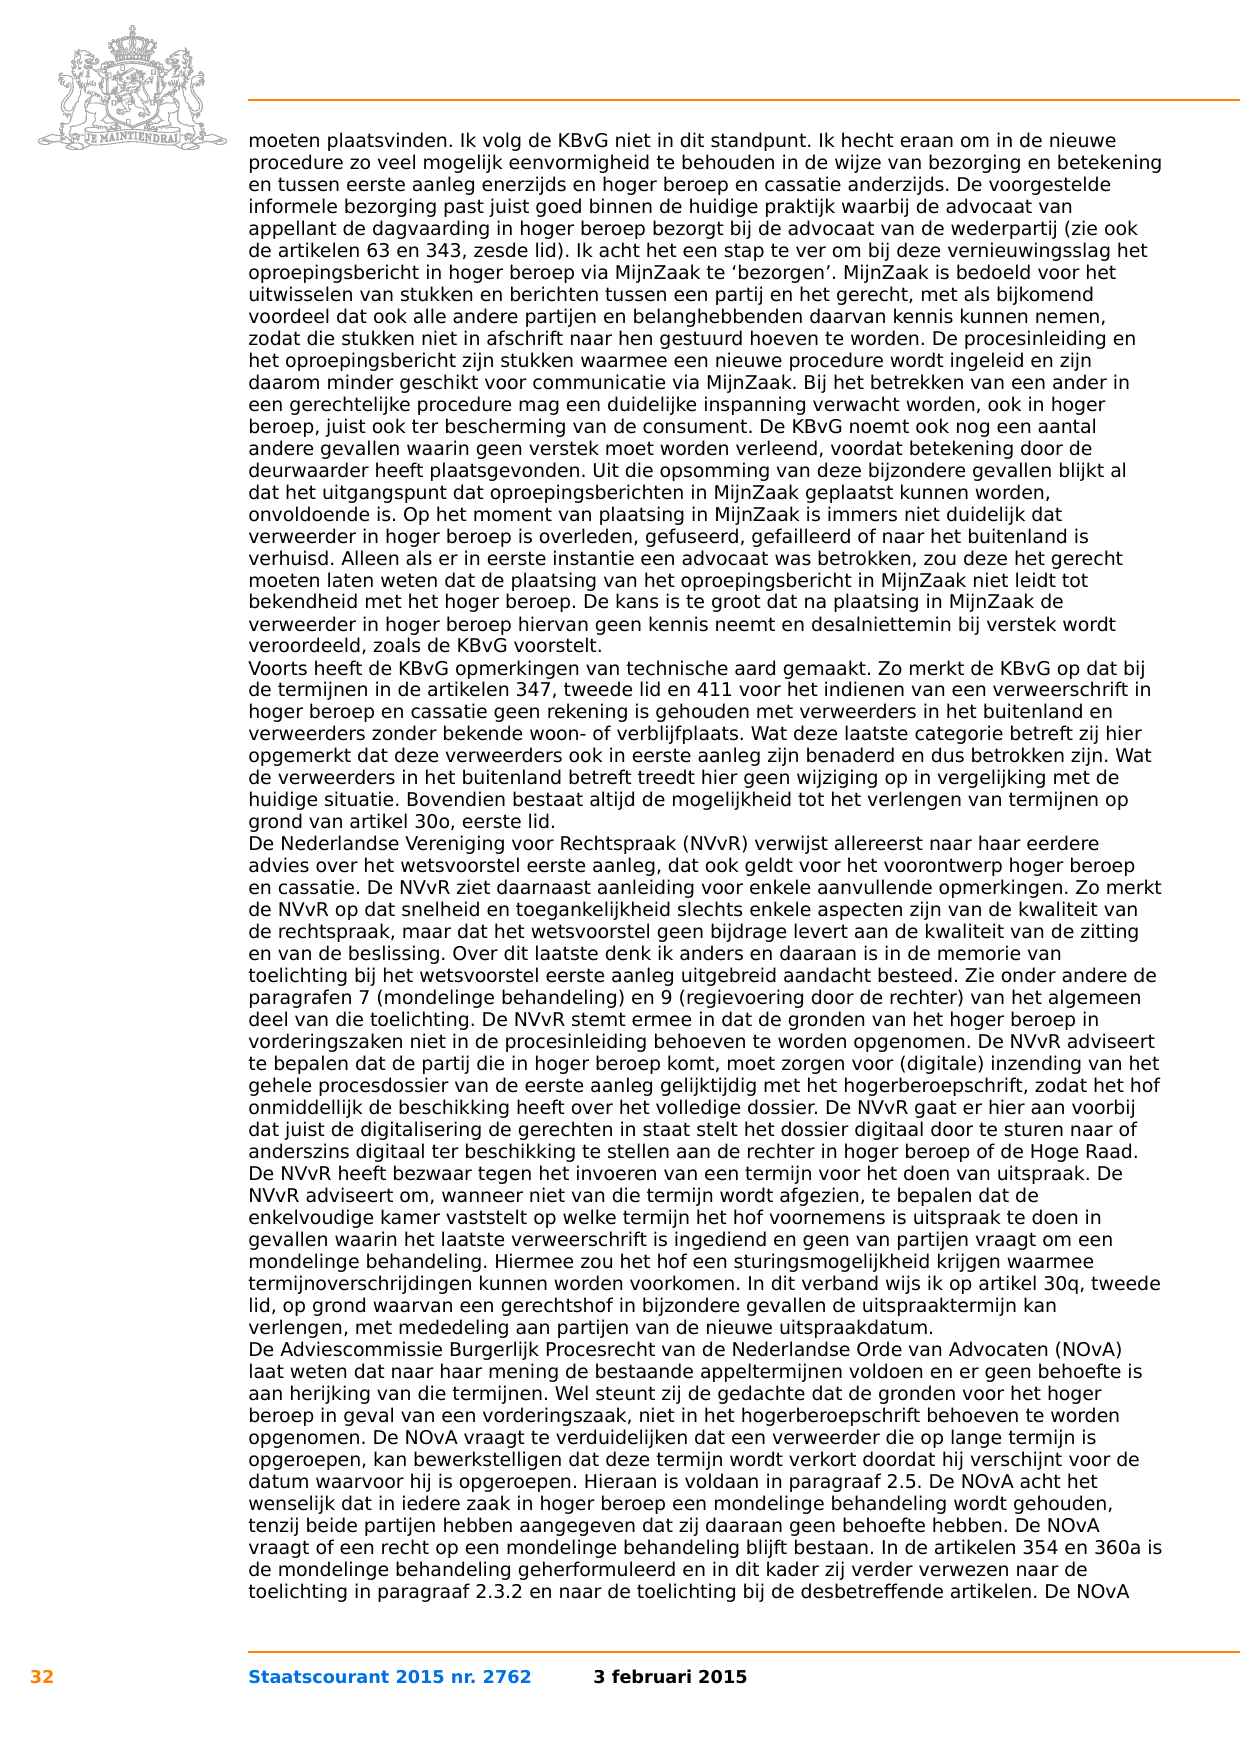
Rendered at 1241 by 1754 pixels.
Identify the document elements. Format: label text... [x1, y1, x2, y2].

text moeten plaatsvinden. Ik volg de KBvG niet in dit standpunt. Ik hecht eraan om in de nieuwe procedure zo veel mogelijk eenvormigheid te behouden in de wijze van bezorging en betekening en tussen eerste aanleg enerzijds en hoger beroep en cassatie anderzijds. De voorgestelde informele bezorging past juist goed binnen de huidige praktijk waarbij de advocaat van appellant de dagvaarding in hoger beroep bezorgt bij de advocaat van de wederpartij (zie ook de artikelen 63 en 343, zesde lid). Ik acht het een stap te ver om bij deze vernieuwingsslag het oproepingsbericht in hoger beroep via MijnZaak te ‘bezorgen’. MijnZaak is bedoeld voor het uitwisselen van stukken en berichten tussen een partij en het gerecht, met als bijkomend voordeel dat ook alle andere partijen en belanghebbenden daarvan kennis kunnen nemen, zodat die stukken niet in afschrift naar hen gestuurd hoeven te worden. De procesinleiding en het oproepingsbericht zijn stukken waarmee een nieuwe procedure wordt ingeleid en zijn daarom minder geschikt voor communicatie via MijnZaak. Bij het betrekken van een ander in een gerechtelijke procedure mag een duidelijke inspanning verwacht worden, ook in hoger beroep, juist ook ter bescherming van de consument. De KBvG noemt ook nog een aantal andere gevallen waarin geen verstek moet worden verleend, voordat betekening door de deurwaarder heeft plaatsgevonden. Uit die opsomming van deze bijzondere gevallen blijkt al dat het uitgangspunt dat oproepingsberichten in MijnZaak geplaatst kunnen worden, onvoldoende is. Op het moment van plaatsing in MijnZaak is immers niet duidelijk dat verweerder in hoger beroep is overleden, gefuseerd, gefailleerd of naar het buitenland is verhuisd. Alleen als er in eerste instantie een advocaat was betrokken, zou deze het gerecht moeten laten weten dat de plaatsing van het oproepingsbericht in MijnZaak niet leidt tot bekendheid met het hoger beroep. De kans is te groot dat na plaatsing in MijnZaak de verweerder in hoger beroep hiervan geen kennis neemt en desalniettemin bij verstek wordt veroordeeld, zoals de KBvG voorstelt. [248, 130, 1163, 657]
text Voorts heeft de KBvG opmerkingen van technische aard gemaakt. Zo merkt de KBvG op dat bij de termijnen in de artikelen 347, tweede lid en 411 voor het indienen van een verweerschrift in hoger beroep en cassatie geen rekening is gehouden met verweerders in het buitenland en verweerders zonder bekende woon- of verblijfplaats. Wat deze laatste categorie betreft zij hier opgemerkt dat deze verweerders ook in eerste aanleg zijn benaderd en dus betrokken zijn. Wat de verweerders in het buitenland betreft treedt hier geen wijziging op in vergelijking met de huidige situatie. Bovendien bestaat altijd de mogelijkheid tot het verlengen van termijnen op grond van artikel 30o, eerste lid. [248, 657, 1163, 833]
picture [38, 25, 227, 150]
text De Nederlandse Vereniging voor Rechtspraak (NVvR) verwijst allereerst naar haar eerdere advies over het wetsvoorstel eerste aanleg, dat ook geldt voor het voorontwerp hoger beroep en cassatie. De NVvR ziet daarnaast aanleiding voor enkele aanvullende opmerkingen. Zo merkt de NVvR op dat snelheid en toegankelijkheid slechts enkele aspecten zijn van de kwaliteit van de rechtspraak, maar dat het wetsvoorstel geen bijdrage levert aan de kwaliteit van de zitting en van de beslissing. Over dit laatste denk ik anders en daaraan is in de memorie van toelichting bij het wetsvoorstel eerste aanleg uitgebreid aandacht besteed. Zie onder andere de paragrafen 7 (mondelinge behandeling) en 9 (regievoering door de rechter) van het algemeen deel van die toelichting. De NVvR stemt ermee in dat de gronden van het hoger beroep in vorderingszaken niet in de procesinleiding behoeven te worden opgenomen. De NVvR adviseert te bepalen dat de partij die in hoger beroep komt, moet zorgen voor (digitale) inzending van het gehele procesdossier van de eerste aanleg gelijktijdig met het hogerberoepschrift, zodat het hof onmiddellijk de beschikking heeft over het volledige dossier. De NVvR gaat er hier aan voorbij dat juist de digitalisering de gerechten in staat stelt het dossier digitaal door te sturen naar of anderszins digitaal ter beschikking te stellen aan de rechter in hoger beroep of de Hoge Raad. De NVvR heeft bezwaar tegen het invoeren van een termijn voor het doen van uitspraak. De NVvR adviseert om, wanneer niet van die termijn wordt afgezien, te bepalen dat de enkelvoudige kamer vaststelt op welke termijn het hof voornemens is uitspraak te doen in gevallen waarin het laatste verweerschrift is ingediend en geen van partijen vraagt om een mondelinge behandeling. Hiermee zou het hof een sturingsmogelijkheid krijgen waarmee termijnoverschrijdingen kunnen worden voorkomen. In dit verband wijs ik op artikel 30q, tweede lid, op grond waarvan een gerechtshof in bijzondere gevallen de uitspraaktermijn kan verlengen, met mededeling aan partijen van de nieuwe uitspraakdatum. [248, 833, 1163, 1339]
text De Adviescommissie Burgerlijk Procesrecht van de Nederlandse Orde van Advocaten (NOvA) laat weten dat naar haar mening de bestaande appeltermijnen voldoen en er geen behoefte is aan herijking van die termijnen. Wel steunt zij de gedachte dat de gronden voor het hoger beroep in geval van een vorderingszaak, niet in het hogerberoepschrift behoeven te worden opgenomen. De NOvA vraagt te verduidelijken dat een verweerder die op lange termijn is opgeroepen, kan bewerkstelligen dat deze termijn wordt verkort doordat hij verschijnt voor de datum waarvoor hij is opgeroepen. Hieraan is voldaan in paragraaf 2.5. De NOvA acht het wenselijk dat in iedere zaak in hoger beroep een mondelinge behandeling wordt gehouden, tenzij beide partijen hebben aangegeven dat zij daaraan geen behoefte hebben. De NOvA vraagt of een recht op een mondelinge behandeling blijft bestaan. In de artikelen 354 en 360a is de mondelinge behandeling geherformuleerd en in dit kader zij verder verwezen naar de toelichting in paragraaf 2.3.2 en naar de toelichting bij de desbetreffende artikelen. De NOvA [248, 1339, 1163, 1602]
